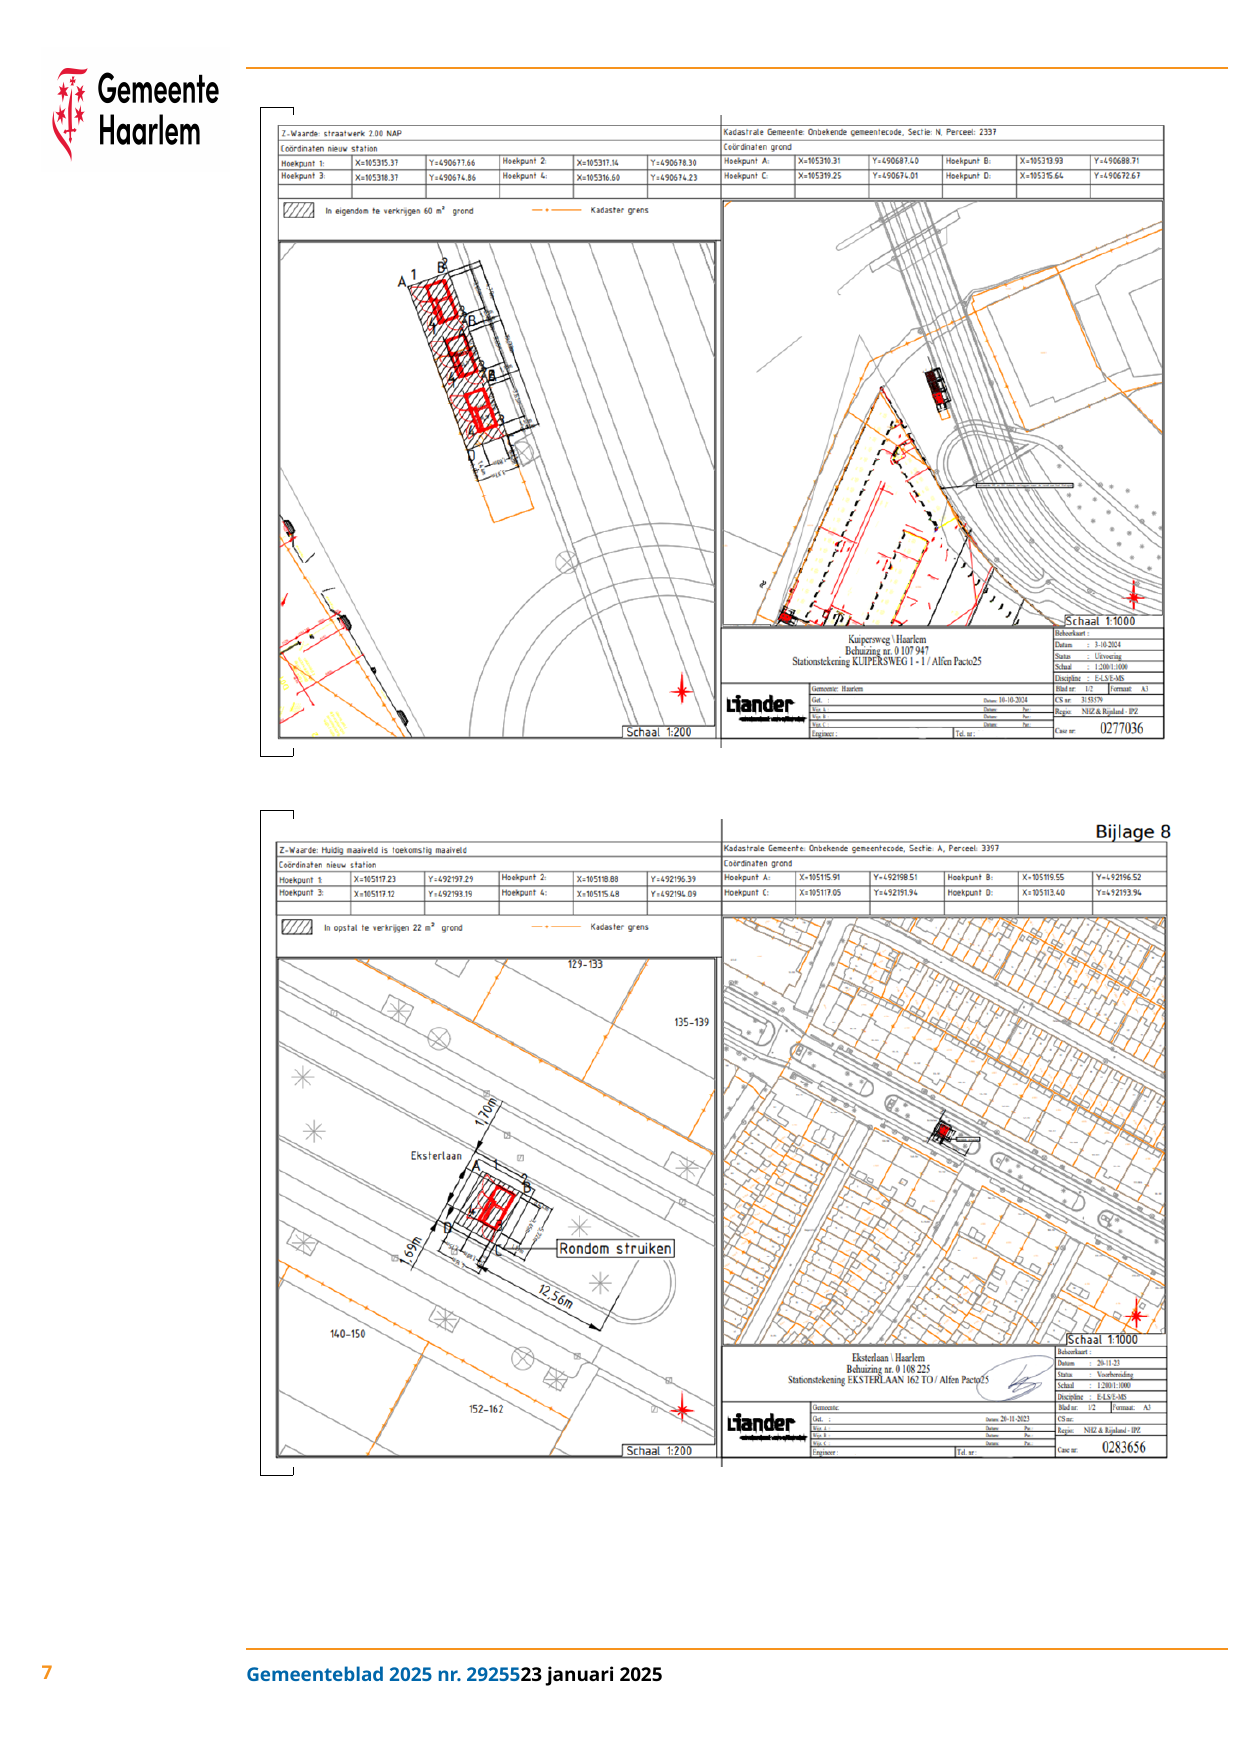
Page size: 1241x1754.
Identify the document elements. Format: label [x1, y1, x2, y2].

picture [268, 819, 1173, 1467]
picture [41, 47, 231, 172]
picture [268, 115, 1173, 748]
